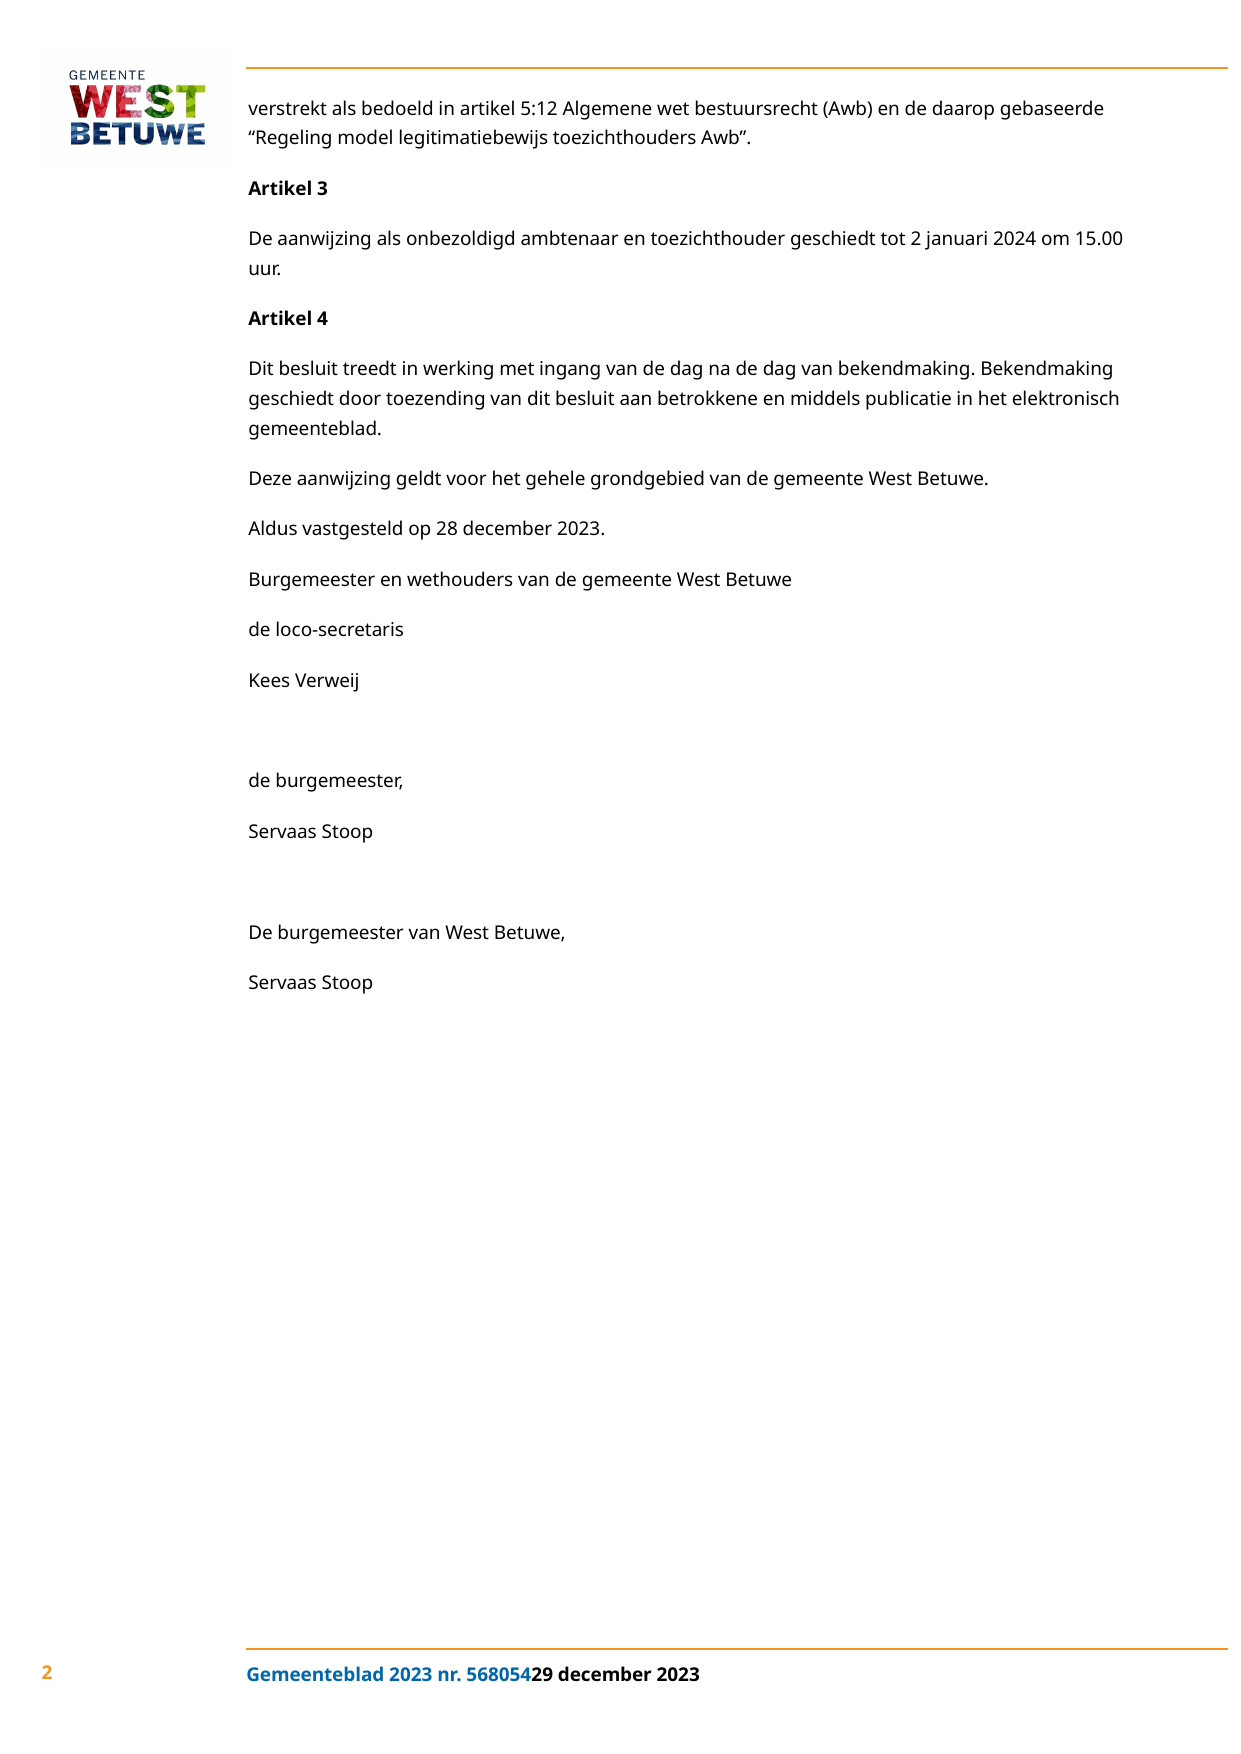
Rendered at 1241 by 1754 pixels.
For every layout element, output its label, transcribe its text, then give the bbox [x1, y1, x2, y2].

text verstrekt als bedoeld in artikel 5:12 Algemene wet bestuursrecht (Awb) en de daarop gebaseerde “Regeling model legitimatiebewijs toezichthouders Awb”. [248, 95, 1152, 150]
text De aanwijzing als onbezoldigd ambtenaar en toezichthouder geschiedt tot 2 januari 2024 om 15.00 uur. [248, 225, 1152, 281]
text Aldus vastgesteld op 28 december 2023. [248, 516, 1152, 541]
text de burgemeester, [248, 768, 1152, 793]
text De burgemeester van West Betuwe, [248, 919, 1152, 945]
text Servaas Stoop [248, 818, 1152, 844]
text Artikel 3 [248, 175, 1152, 201]
picture [41, 47, 231, 172]
text Servaas Stoop [248, 969, 1152, 995]
text Artikel 4 [248, 305, 1152, 331]
text Deze aanwijzing geldt voor het gehele grondgebied van de gemeente West Betuwe. [248, 465, 1152, 491]
text Burgemeester en wethouders van de gemeente West Betuwe [248, 566, 1152, 592]
text de loco-secretaris [248, 616, 1152, 642]
text Dit besluit treedt in werking met ingang van de dag na de dag van bekendmaking. Bekendmaking geschiedt door toezending van dit besluit aan betrokkene en middels publicatie in het elektronisch gemeenteblad. [248, 356, 1152, 441]
text Kees Verweij [248, 667, 1152, 693]
